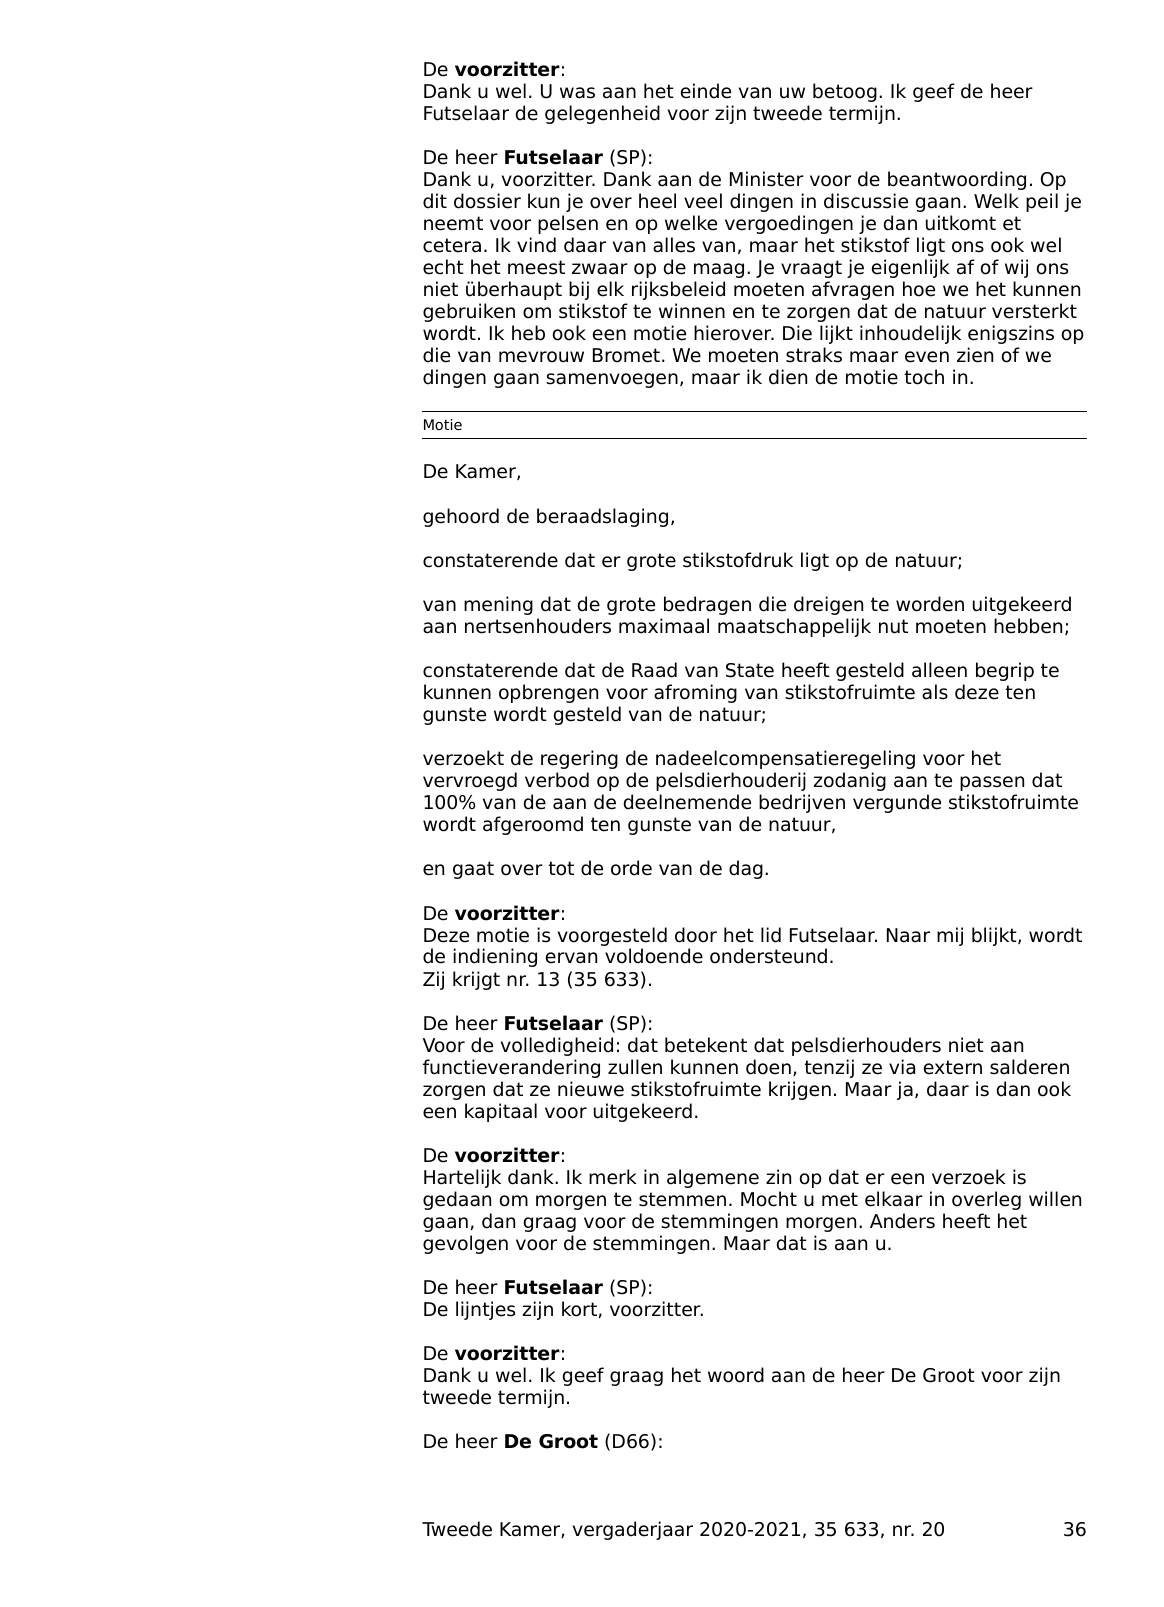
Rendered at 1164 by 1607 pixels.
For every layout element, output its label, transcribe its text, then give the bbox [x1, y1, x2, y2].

text constaterende dat er grote stikstofdruk ligt op de natuur; [422, 550, 1087, 572]
table_header Motie [422, 412, 1087, 438]
text Dank u wel. U was aan het einde van uw betoog. Ik geef de heer Futselaar de gelegenheid voor zijn tweede termijn. [422, 81, 1087, 125]
text Hartelijk dank. Ik merk in algemene zin op dat er een verzoek is gedaan om morgen te stemmen. Mocht u met elkaar in overleg willen gaan, dan graag voor de stemmingen morgen. Anders heeft het gevolgen voor de stemmingen. Maar dat is aan u. [422, 1167, 1087, 1254]
text Voor de volledigheid: dat betekent dat pelsdierhouders niet aan functieverandering zullen kunnen doen, tenzij ze via extern salderen zorgen dat ze nieuwe stikstofruimte krijgen. Maar ja, daar is dan ook een kapitaal voor uitgekeerd. [422, 1034, 1087, 1122]
text gehoord de beraadslaging, [422, 506, 1087, 528]
text verzoekt de regering de nadeelcompensatieregeling voor het vervroegd verbod op de pelsdierhouderij zodanig aan te passen dat 100% van de aan de deelnemende bedrijven vergunde stikstofruimte wordt afgeroomd ten gunste van de natuur, [422, 748, 1087, 836]
text Dank u wel. Ik geef graag het woord aan de heer De Groot voor zijn tweede termijn. [422, 1365, 1087, 1409]
text De heer De Groot (D66): [422, 1431, 1087, 1453]
text en gaat over tot de orde van de dag. [422, 858, 1087, 880]
text De lijntjes zijn kort, voorzitter. [422, 1299, 1087, 1321]
text De voorzitter: [422, 59, 1087, 81]
text De heer Futselaar (SP): [422, 1013, 1087, 1034]
text constaterende dat de Raad van State heeft gesteld alleen begrip te kunnen opbrengen voor afroming van stikstofruimte als deze ten gunste wordt gesteld van de natuur; [422, 660, 1087, 726]
text De voorzitter: [422, 1343, 1087, 1365]
text De heer Futselaar (SP): [422, 147, 1087, 169]
text van mening dat de grote bedragen die dreigen te worden uitgekeerd aan nertsenhouders maximaal maatschappelijk nut moeten hebben; [422, 594, 1087, 638]
text Deze motie is voorgesteld door het lid Futselaar. Naar mij blijkt, wordt de indiening ervan voldoende ondersteund. [422, 924, 1087, 968]
text De voorzitter: [422, 902, 1087, 924]
text De voorzitter: [422, 1145, 1087, 1167]
text Dank u, voorzitter. Dank aan de Minister voor de beantwoording. Op dit dossier kun je over heel veel dingen in discussie gaan. Welk peil je neemt voor pelsen en op welke vergoedingen je dan uitkomt et cetera. Ik vind daar van alles van, maar het stikstof ligt ons ook wel echt het meest zwaar op de maag. Je vraagt je eigenlijk af of wij ons niet überhaupt bij elk rijksbeleid moeten afvragen hoe we het kunnen gebruiken om stikstof te winnen en te zorgen dat de natuur versterkt wordt. Ik heb ook een motie hierover. Die lijkt inhoudelijk enigszins op die van mevrouw Bromet. We moeten straks maar even zien of we dingen gaan samenvoegen, maar ik dien de motie toch in. [422, 169, 1087, 389]
text Zij krijgt nr. 13 (35 633). [422, 968, 1087, 990]
text De Kamer, [422, 461, 1087, 483]
text De heer Futselaar (SP): [422, 1277, 1087, 1299]
